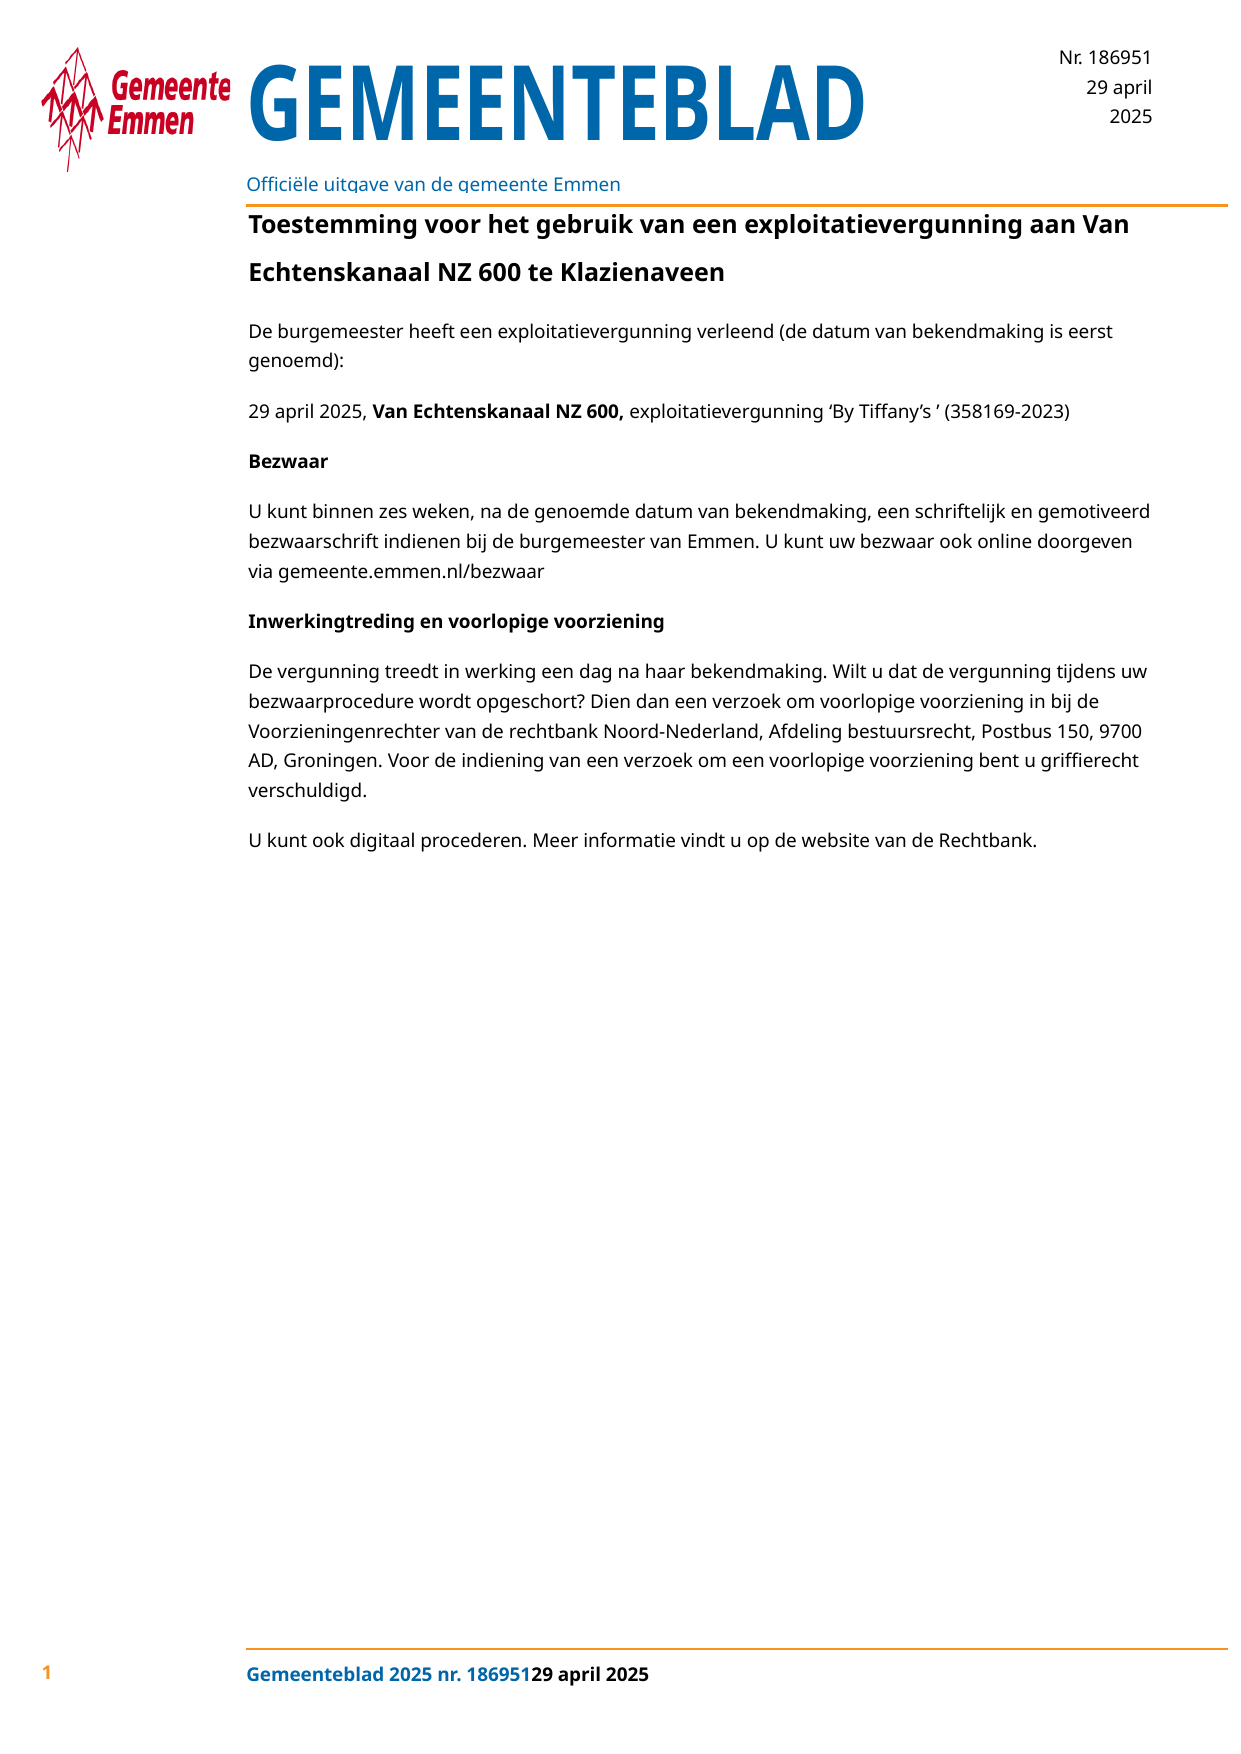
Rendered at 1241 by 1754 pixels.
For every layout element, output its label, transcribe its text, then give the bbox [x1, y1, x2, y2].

text U kunt ook digitaal procederen. Meer informatie vindt u op de website van de Rechtbank. [248, 827, 1152, 853]
text Toestemming voor het gebruik van een exploitatievergunning aan Van Echtenskanaal NZ 600 te Klazienaveen [248, 207, 1152, 288]
text Inwerkingtreding en voorlopige voorziening [248, 608, 1152, 634]
text 29 april 2025, Van Echtenskanaal NZ 600, exploitatievergunning ‘By Tiffany’s ’ (358169-2023) [248, 398, 1152, 424]
text Bezwaar [248, 448, 1152, 474]
text U kunt binnen zes weken, na de genoemde datum van bekendmaking, een schriftelijk en gemotiveerd bezwaarschrift indienen bij de burgemeester van Emmen. U kunt uw bezwaar ook online doorgeven via gemeente.emmen.nl/bezwaar [248, 499, 1152, 584]
text De vergunning treedt in werking een dag na haar bekendmaking. Wilt u dat de vergunning tijdens uw bezwaarprocedure wordt opgeschort? Dien dan een verzoek om voorlopige voorziening in bij de Voorzieningenrechter van de rechtbank Noord-Nederland, Afdeling bestuursrecht, Postbus 150, 9700 AD, Groningen. Voor de indiening van een verzoek om een voorlopige voorziening bent u griffierecht verschuldigd. [248, 659, 1152, 803]
text De burgemeester heeft een exploitatievergunning verleend (de datum van bekendmaking is eerst genoemd): [248, 318, 1152, 373]
picture [41, 47, 231, 172]
